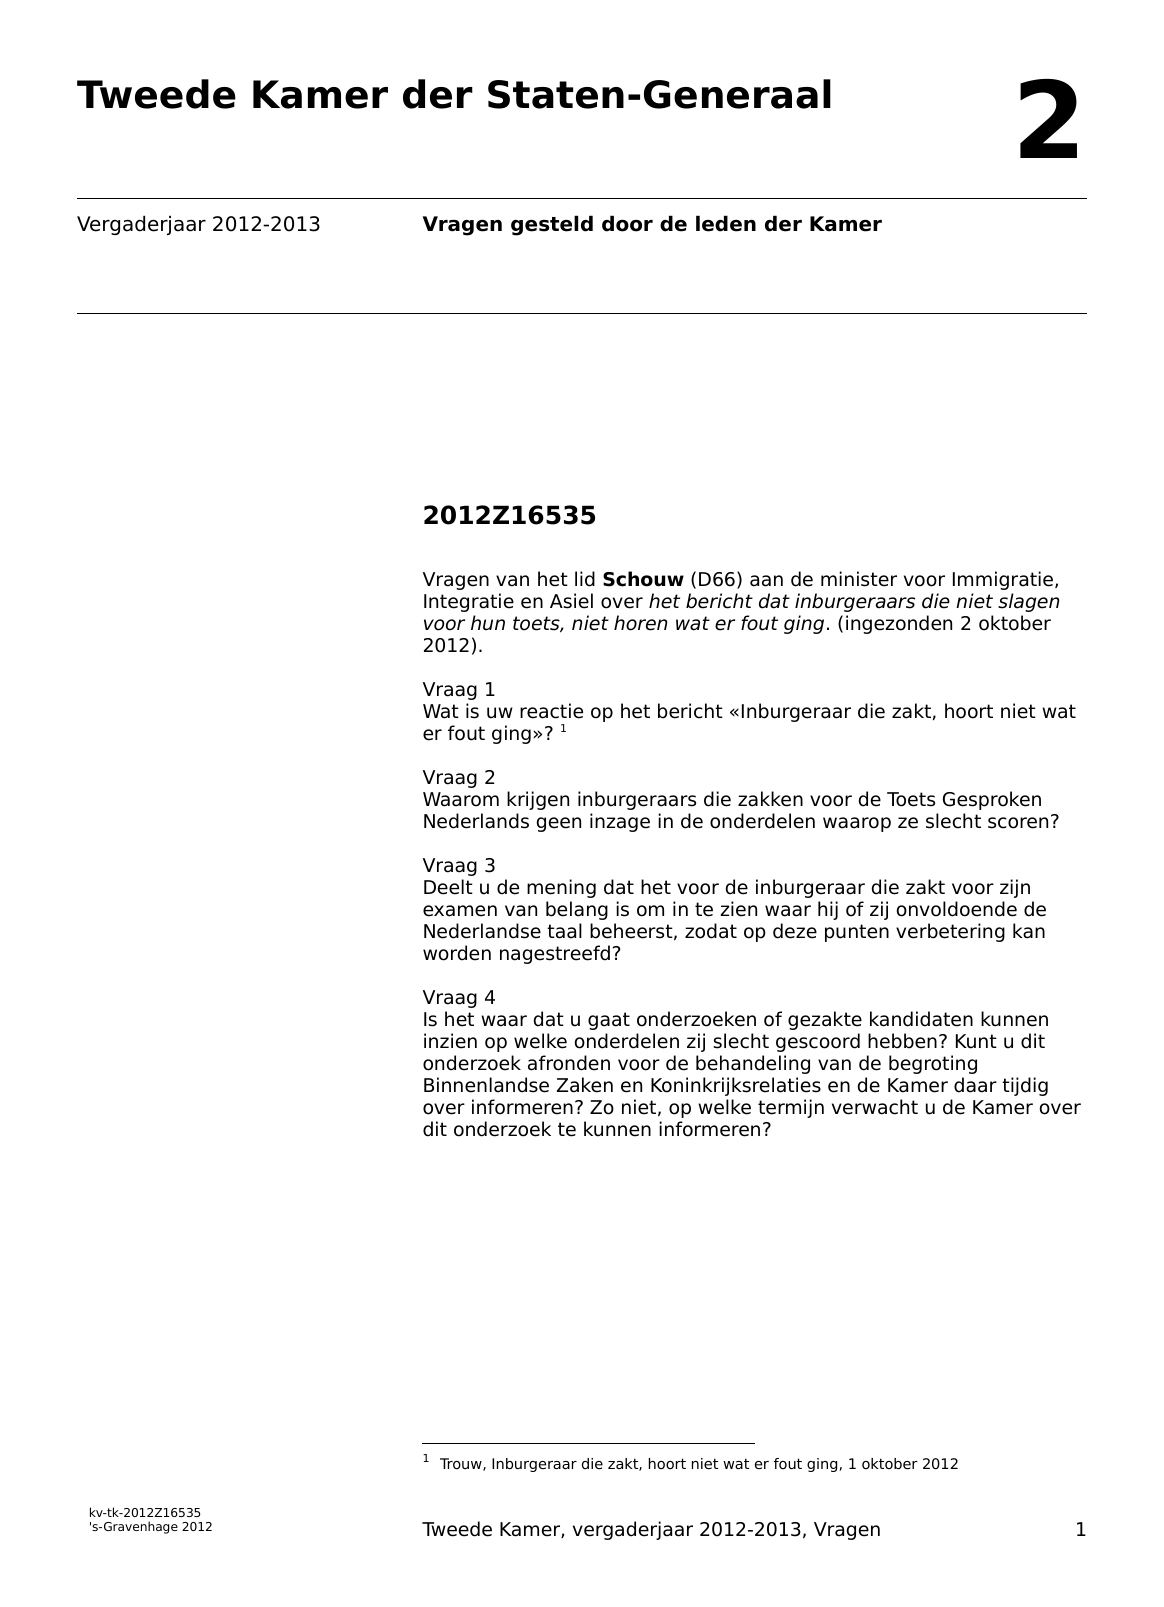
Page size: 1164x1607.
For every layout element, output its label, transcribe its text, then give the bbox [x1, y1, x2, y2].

text Vraag 4 [422, 987, 1087, 1009]
text Vraag 2 [422, 767, 1087, 789]
table_cell Vragen gesteld door de leden der Kamer [422, 199, 1087, 313]
table_header 2 [886, 59, 1087, 198]
text Waarom krijgen inburgeraars die zakken voor de Toets Gesproken Nederlands geen inzage in de onderdelen waarop ze slecht scoren? [422, 789, 1087, 833]
text Wat is uw reactie op het bericht «Inburgeraar die zakt, hoort niet wat er fout ging»? [422, 701, 1087, 745]
text 2012Z16535 [422, 501, 1087, 531]
text Vraag 3 [422, 855, 1087, 877]
table_cell Vergaderjaar 2012-2013 [77, 199, 422, 313]
table_header Tweede Kamer der Staten-Generaal [77, 59, 886, 198]
text Vragen van het lid Schouw (D66) aan de minister voor Immigratie, Integratie en Asiel over het bericht dat inburgeraars die niet slagen voor hun toets, niet horen wat er fout ging. (ingezonden 2 oktober 2012). [422, 569, 1087, 657]
text 's-Gravenhage 2012 [88, 1520, 323, 1534]
text kv-tk-2012Z16535 [88, 1506, 323, 1520]
text Deelt u de mening dat het voor de inburgeraar die zakt voor zijn examen van belang is om in te zien waar hij of zij onvoldoende de Nederlandse taal beheerst, zodat op deze punten verbetering kan worden nagestreefd? [422, 877, 1087, 965]
text Vraag 1 [422, 679, 1087, 701]
text Is het waar dat u gaat onderzoeken of gezakte kandidaten kunnen inzien op welke onderdelen zij slecht gescoord hebben? Kunt u dit onderzoek afronden voor de behandeling van de begroting Binnenlandse Zaken en Koninkrijksrelaties en de Kamer daar tijdig over informeren? Zo niet, op welke termijn verwacht u de Kamer over dit onderzoek te kunnen informeren? [422, 1009, 1087, 1141]
text Trouw, Inburgeraar die zakt, hoort niet wat er fout ging, 1 oktober 2012 [422, 1452, 1087, 1474]
